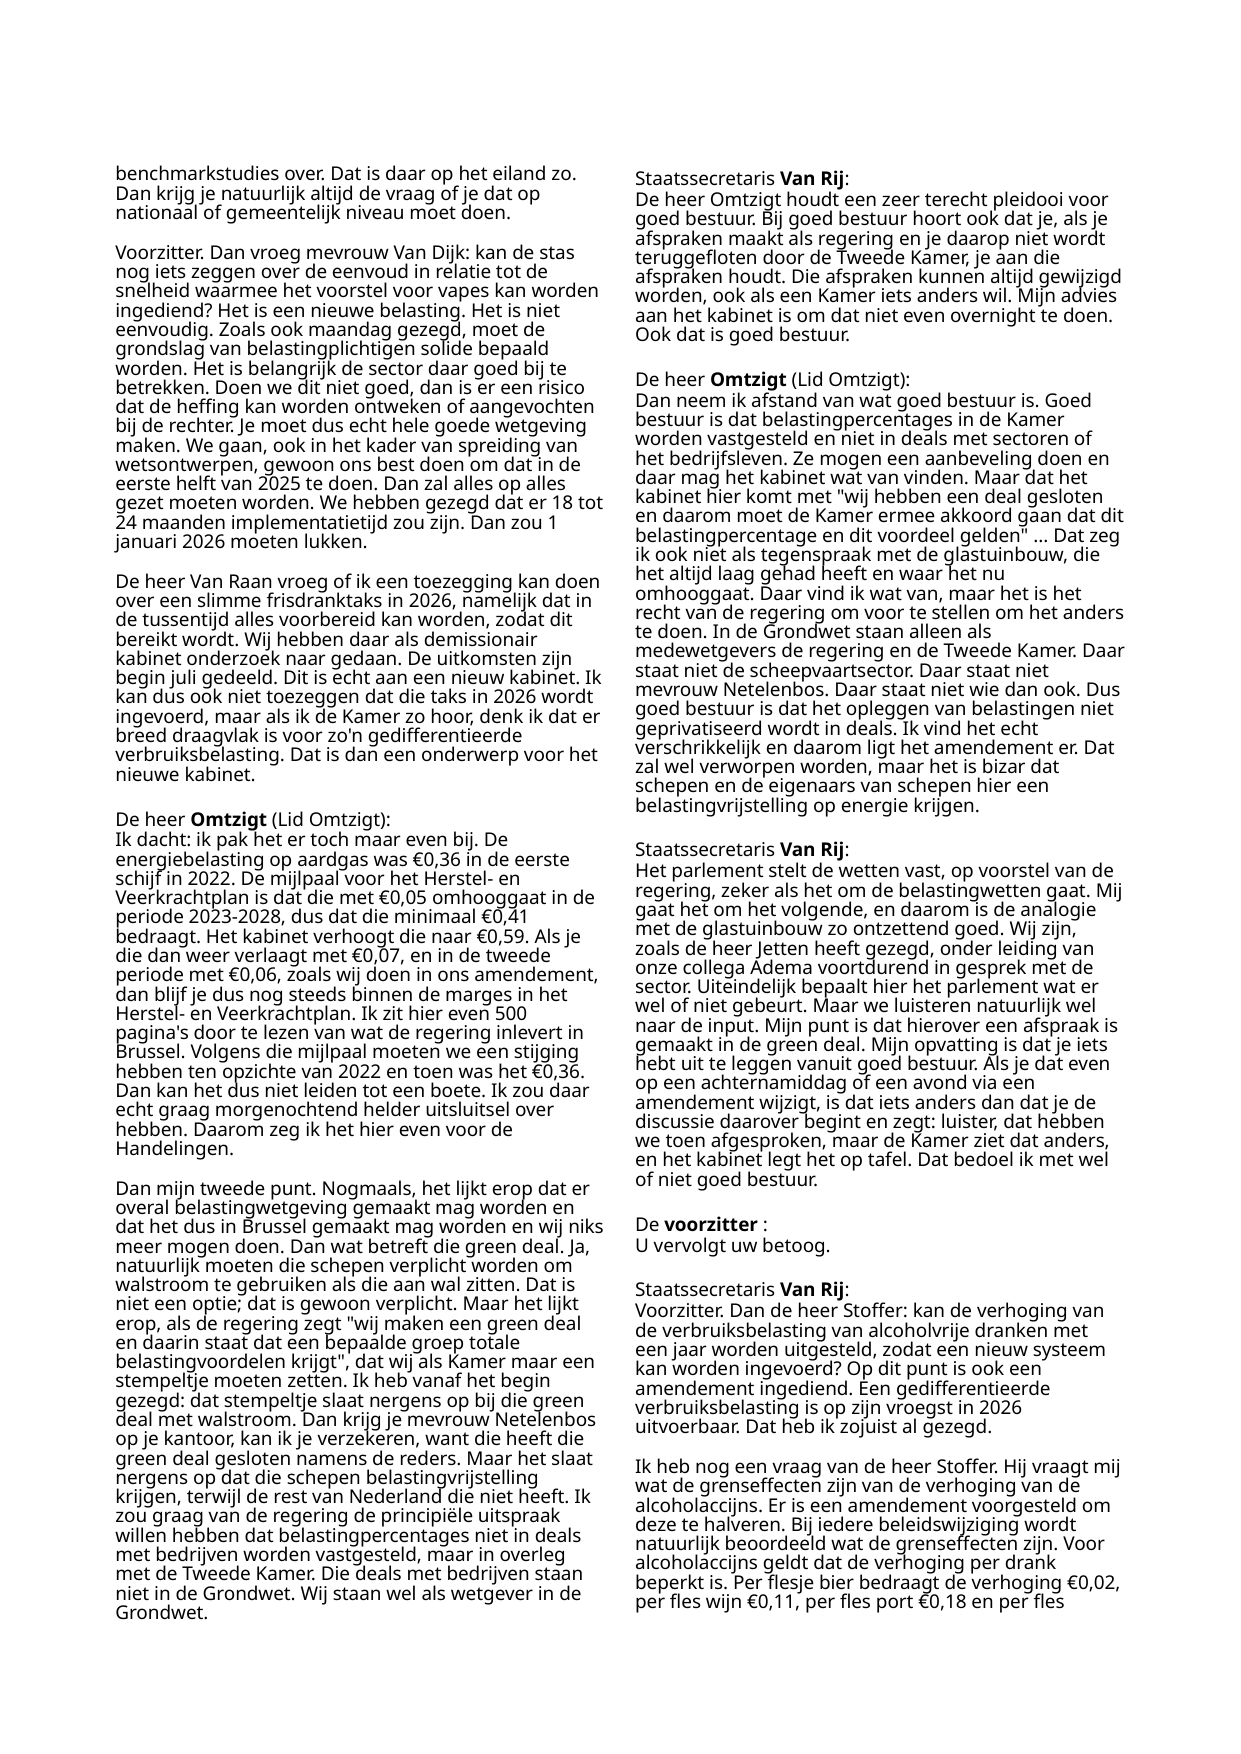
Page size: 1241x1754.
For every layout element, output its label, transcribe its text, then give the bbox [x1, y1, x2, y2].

text Voorzitter. Dan vroeg mevrouw Van Dijk: kan de stas nog iets zeggen over de eenvoud in relatie tot de snelheid waarmee het voorstel voor vapes kan worden ingediend? Het is een nieuwe belasting. Het is niet eenvoudig. Zoals ook maandag gezegd, moet de grondslag van belastingplichtigen solide bepaald worden. Het is belangrijk de sector daar goed bij te betrekken. Doen we dit niet goed, dan is er een risico dat de heffing kan worden ontweken of aangevochten bij de rechter. Je moet dus echt hele goede wetgeving maken. We gaan, ook in het kader van spreiding van wetsontwerpen, gewoon ons best doen om dat in de eerste helft van 2025 te doen. Dan zal alles op alles gezet moeten worden. We hebben gezegd dat er 18 tot 24 maanden implementatietijd zou zijn. Dan zou 1 januari 2026 moeten lukken. [115, 244, 605, 552]
text De heer Omtzigt (Lid Omtzigt): [635, 366, 1125, 392]
text Ik heb nog een vraag van de heer Stoffer. Hij vraagt mij wat de grenseffecten zijn van de verhoging van de alcoholaccijns. Er is een amendement voorgesteld om deze te halveren. Bij iedere beleidswijziging wordt natuurlijk beoordeeld wat de grenseffecten zijn. Voor alcoholaccijns geldt dat de verhoging per drank beperkt is. Per flesje bier bedraagt de verhoging €0,02, per fles wijn €0,11, per fles port €0,18 en per fles [635, 1458, 1125, 1612]
text De heer Van Raan vroeg of ik een toezegging kan doen over een slimme frisdranktaks in 2026, namelijk dat in de tussentijd alles voorbereid kan worden, zodat dit bereikt wordt. Wij hebben daar als demissionair kabinet onderzoek naar gedaan. De uitkomsten zijn begin juli gedeeld. Dit is echt aan een nieuw kabinet. Ik kan dus ook niet toezeggen dat die taks in 2026 wordt ingevoerd, maar als ik de Kamer zo hoor, denk ik dat er breed draagvlak is voor zo'n gedifferentieerde verbruiksbelasting. Dat is dan een onderwerp voor het nieuwe kabinet. [115, 573, 605, 785]
text Staatssecretaris Van Rij: [635, 165, 1125, 191]
text De heer Omtzigt (Lid Omtzigt): [115, 806, 605, 831]
text benchmarkstudies over. Dat is daar op het eiland zo. Dan krijg je natuurlijk altijd de vraag of je dat op nationaal of gemeentelijk niveau moet doen. [115, 165, 605, 223]
text De heer Omtzigt houdt een zeer terecht pleidooi voor goed bestuur. Bij goed bestuur hoort ook dat je, als je afspraken maakt als regering en je daarop niet wordt teruggefloten door de Tweede Kamer, je aan die afspraken houdt. Die afspraken kunnen altijd gewijzigd worden, ook als een Kamer iets anders wil. Mijn advies aan het kabinet is om dat niet even overnight te doen. Ook dat is goed bestuur. [635, 191, 1125, 345]
text Staatssecretaris Van Rij: [635, 837, 1125, 862]
text Voorzitter. Dan de heer Stoffer: kan de verhoging van de verbruiksbelasting van alcoholvrije dranken met een jaar worden uitgesteld, zodat een nieuw systeem kan worden ingevoerd? Op dit punt is ook een amendement ingediend. Een gedifferentieerde verbruiksbelasting is op zijn vroegst in 2026 uitvoerbaar. Dat heb ik zojuist al gezegd. [635, 1302, 1125, 1437]
text Dan mijn tweede punt. Nogmaals, het lijkt erop dat er overal belastingwetgeving gemaakt mag worden en dat het dus in Brussel gemaakt mag worden en wij niks meer mogen doen. Dan wat betreft die green deal. Ja, natuurlijk moeten die schepen verplicht worden om walstroom te gebruiken als die aan wal zitten. Dat is niet een optie; dat is gewoon verplicht. Maar het lijkt erop, als de regering zegt "wij maken een green deal en daarin staat dat een bepaalde groep totale belastingvoordelen krijgt", dat wij als Kamer maar een stempeltje moeten zetten. Ik heb vanaf het begin gezegd: dat stempeltje slaat nergens op bij die green deal met walstroom. Dan krijg je mevrouw Netelenbos op je kantoor, kan ik je verzekeren, want die heeft die green deal gesloten namens de reders. Maar het slaat nergens op dat die schepen belastingvrijstelling krijgen, terwijl de rest van Nederland die niet heeft. Ik zou graag van de regering de principiële uitspraak willen hebben dat belastingpercentages niet in deals met bedrijven worden vastgesteld, maar in overleg met de Tweede Kamer. Die deals met bedrijven staan niet in de Grondwet. Wij staan wel als wetgever in de Grondwet. [115, 1180, 605, 1623]
text Het parlement stelt de wetten vast, op voorstel van de regering, zeker als het om de belastingwetten gaat. Mij gaat het om het volgende, en daarom is de analogie met de glastuinbouw zo ontzettend goed. Wij zijn, zoals de heer Jetten heeft gezegd, onder leiding van onze collega Adema voortdurend in gesprek met de sector. Uiteindelijk bepaalt hier het parlement wat er wel of niet gebeurt. Maar we luisteren natuurlijk wel naar de input. Mijn punt is dat hierover een afspraak is gemaakt in de green deal. Mijn opvatting is dat je iets hebt uit te leggen vanuit goed bestuur. Als je dat even op een achternamiddag of een avond via een amendement wijzigt, is dat iets anders dan dat je de discussie daarover begint en zegt: luister, dat hebben we toen afgesproken, maar de Kamer ziet dat anders, en het kabinet legt het op tafel. Dat bedoel ik met wel of niet goed bestuur. [635, 862, 1125, 1190]
text U vervolgt uw betoog. [635, 1237, 1125, 1256]
text De voorzitter : [635, 1211, 1125, 1237]
text Staatssecretaris Van Rij: [635, 1277, 1125, 1302]
text Dan neem ik afstand van wat goed bestuur is. Goed bestuur is dat belastingpercentages in de Kamer worden vastgesteld en niet in deals met sectoren of het bedrijfsleven. Ze mogen een aanbeveling doen en daar mag het kabinet wat van vinden. Maar dat het kabinet hier komt met "wij hebben een deal gesloten en daarom moet de Kamer ermee akkoord gaan dat dit belastingpercentage en dit voordeel gelden" ... Dat zeg ik ook niet als tegenspraak met de glastuinbouw, die het altijd laag gehad heeft en waar het nu omhooggaat. Daar vind ik wat van, maar het is het recht van de regering om voor te stellen om het anders te doen. In de Grondwet staan alleen als medewetgevers de regering en de Tweede Kamer. Daar staat niet de scheepvaartsector. Daar staat niet mevrouw Netelenbos. Daar staat niet wie dan ook. Dus goed bestuur is dat het opleggen van belastingen niet geprivatiseerd wordt in deals. Ik vind het echt verschrikkelijk en daarom ligt het amendement er. Dat zal wel verworpen worden, maar het is bizar dat schepen en de eigenaars van schepen hier een belastingvrijstelling op energie krijgen. [635, 392, 1125, 816]
text Ik dacht: ik pak het er toch maar even bij. De energiebelasting op aardgas was €0,36 in de eerste schijf in 2022. De mijlpaal voor het Herstel- en Veerkrachtplan is dat die met €0,05 omhooggaat in de periode 2023-2028, dus dat die minimaal €0,41 bedraagt. Het kabinet verhoogt die naar €0,59. Als je die dan weer verlaagt met €0,07, en in de tweede periode met €0,06, zoals wij doen in ons amendement, dan blijf je dus nog steeds binnen de marges in het Herstel- en Veerkrachtplan. Ik zit hier even 500 pagina's door te lezen van wat de regering inlevert in Brussel. Volgens die mijlpaal moeten we een stijging hebben ten opzichte van 2022 en toen was het €0,36. Dan kan het dus niet leiden tot een boete. Ik zou daar echt graag morgenochtend helder uitsluitsel over hebben. Daarom zeg ik het hier even voor de Handelingen. [115, 831, 605, 1159]
